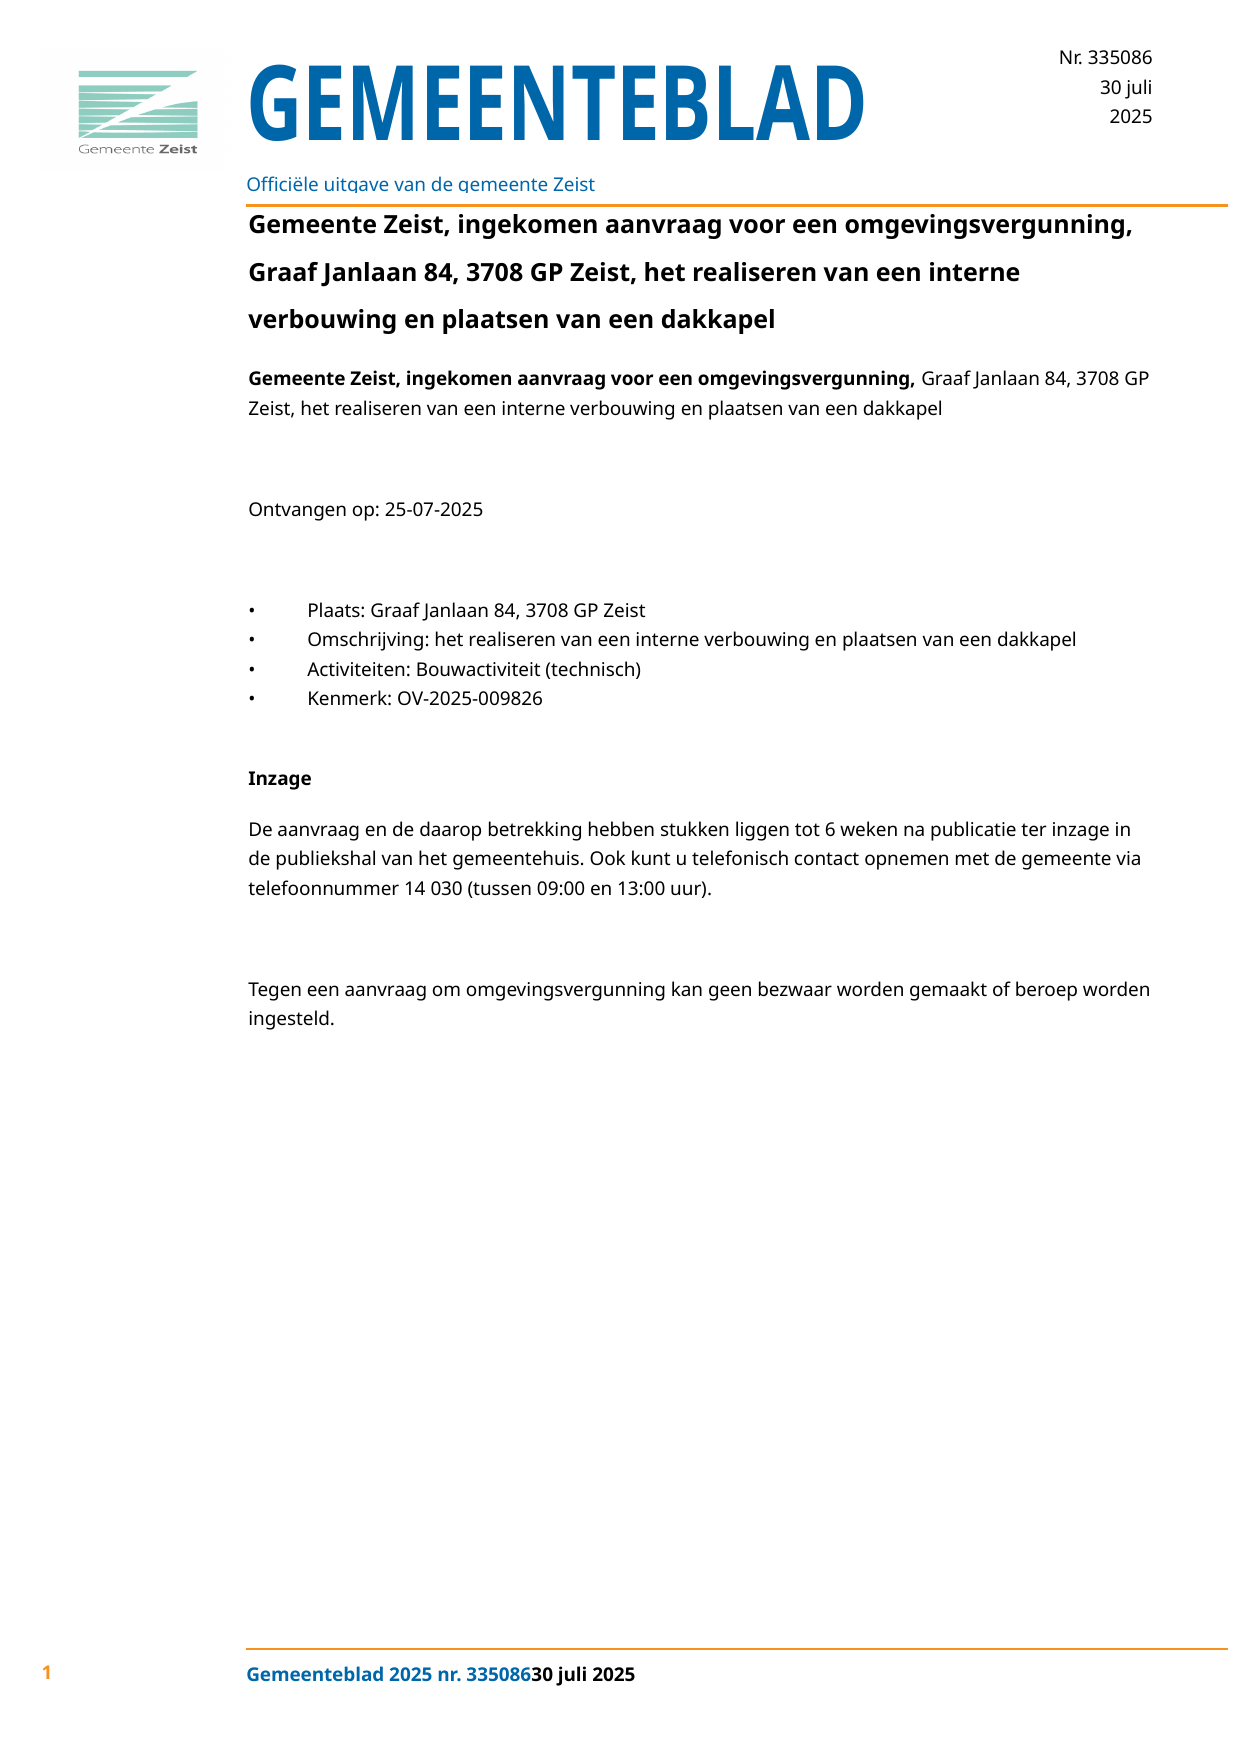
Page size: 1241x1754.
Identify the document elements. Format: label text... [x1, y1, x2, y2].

picture [41, 47, 231, 172]
list Plaats: Graaf Janlaan 84, 3708 GP Zeist [248, 597, 1152, 622]
list Omschrijving: het realiseren van een interne verbouwing en plaatsen van een dakkapel [248, 626, 1152, 652]
text Ontvangen op: 25-07-2025 [248, 496, 1152, 522]
text De aanvraag en de daarop betrekking hebben stukken liggen tot 6 weken na publicatie ter inzage in de publiekshal van het gemeentehuis. Ook kunt u telefonisch contact opnemen met de gemeente via telefoonnummer 14 030 (tussen 09:00 en 13:00 uur). [248, 816, 1152, 901]
text Gemeente Zeist, ingekomen aanvraag voor een omgevingsvergunning, Graaf Janlaan 84, 3708 GP Zeist, het realiseren van een interne verbouwing en plaatsen van een dakkapel [248, 366, 1152, 421]
text Gemeente Zeist, ingekomen aanvraag voor een omgevingsvergunning, Graaf Janlaan 84, 3708 GP Zeist, het realiseren van een interne verbouwing en plaatsen van een dakkapel [248, 207, 1152, 336]
text Tegen een aanvraag om omgevingsvergunning kan geen bezwaar worden gemaakt of beroep worden ingesteld. [248, 976, 1152, 1031]
list Activiteiten: Bouwactiviteit (technisch) [248, 656, 1152, 682]
list Kenmerk: OV-2025-009826 [248, 686, 1152, 711]
text Inzage [248, 766, 1152, 791]
